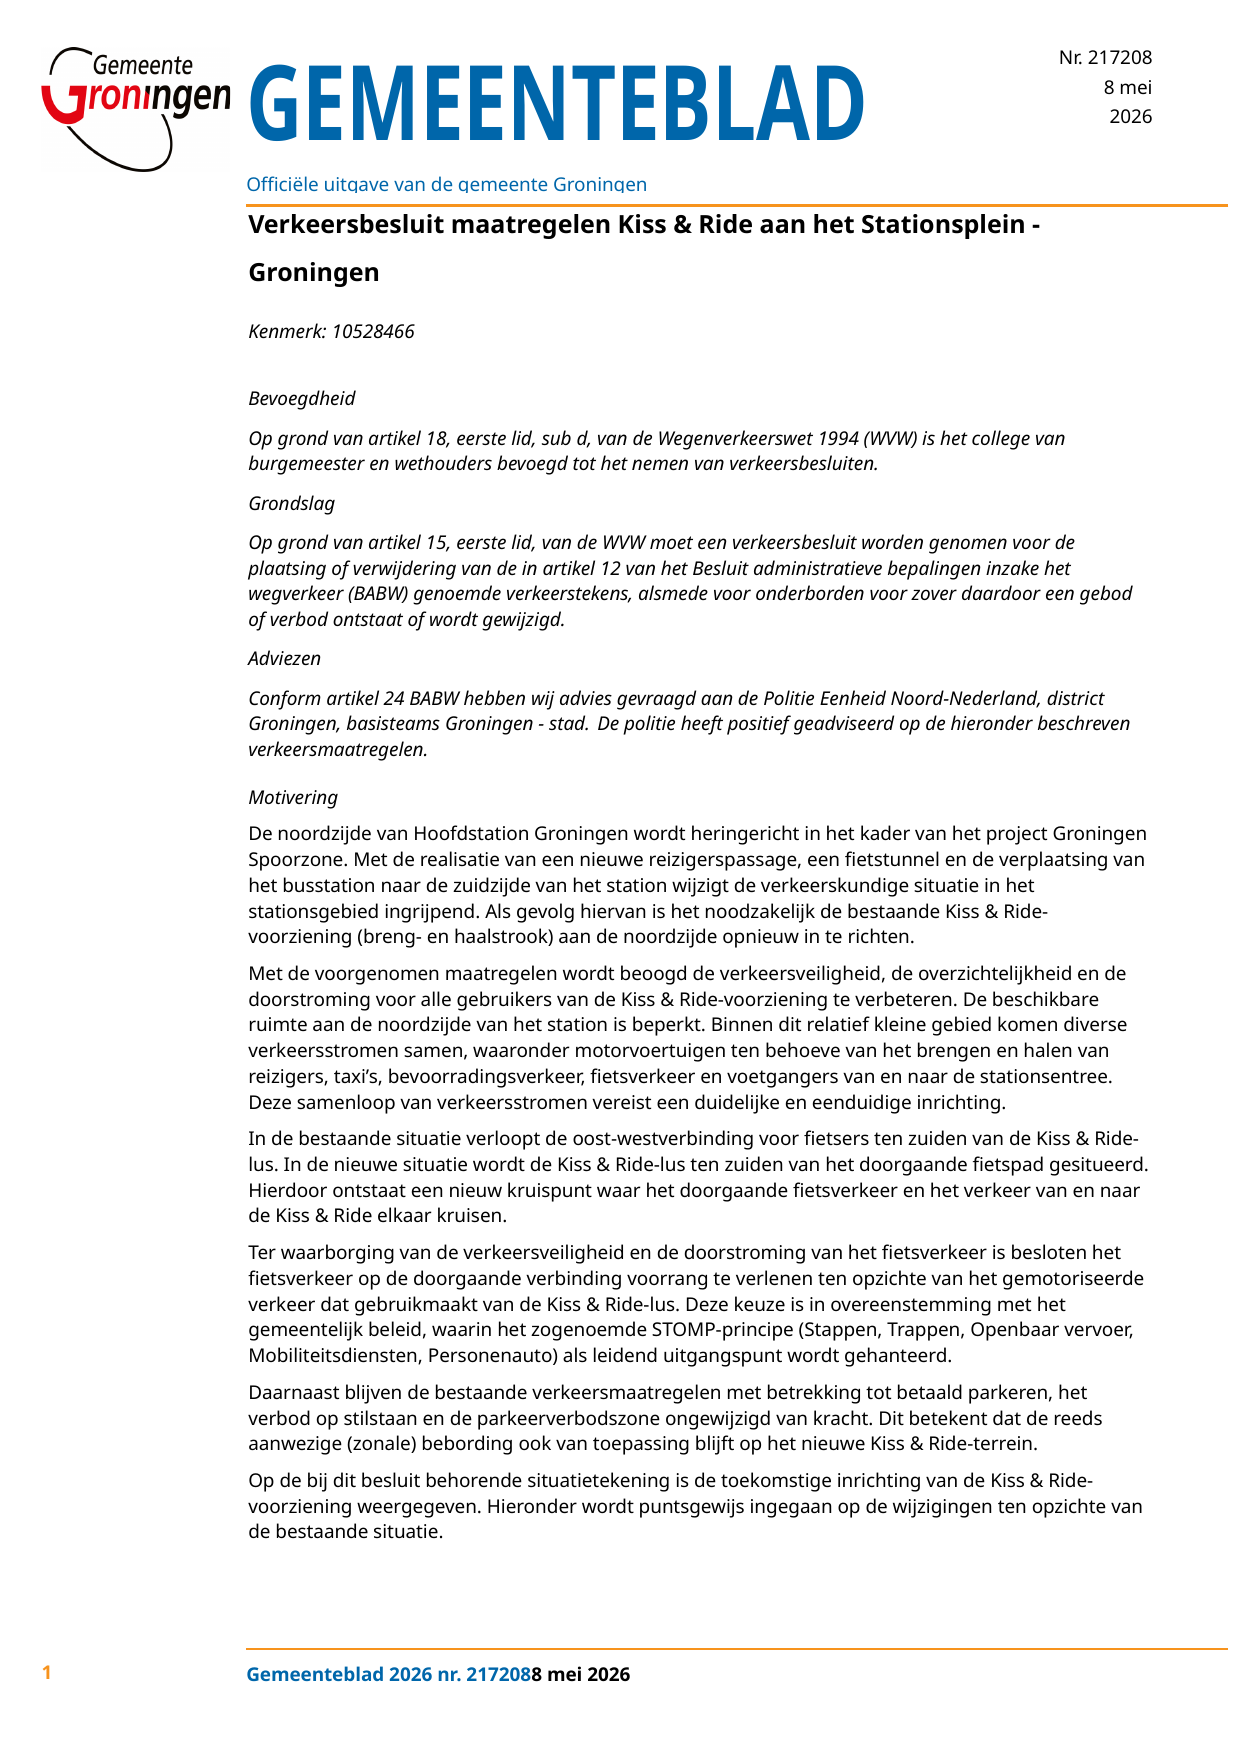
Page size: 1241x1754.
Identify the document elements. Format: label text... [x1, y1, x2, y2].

text Kenmerk: 10528466 [248, 318, 1152, 344]
text Conform artikel 24 BABW hebben wij advies gevraagd aan de Politie Eenheid Noord-Nederland, district Groningen, basisteams Groningen - stad. De politie heeft positief geadviseerd op de hieronder beschreven verkeersmaatregelen. [248, 685, 1152, 762]
text Bevoegdheid [248, 386, 1152, 411]
text Met de voorgenomen maatregelen wordt beoogd de verkeersveiligheid, de overzichtelijkheid en de doorstroming voor alle gebruikers van de Kiss & Ride-voorziening te verbeteren. De beschikbare ruimte aan de noordzijde van het station is beperkt. Binnen dit relatief kleine gebied komen diverse verkeersstromen samen, waaronder motorvoertuigen ten behoeve van het brengen en halen van reizigers, taxi’s, bevoorradingsverkeer, fietsverkeer en voetgangers van en naar de stationsentree. Deze samenloop van verkeersstromen vereist een duidelijke en eenduidige inrichting. [248, 960, 1152, 1114]
text Ter waarborging van de verkeersveiligheid en de doorstroming van het fietsverkeer is besloten het fietsverkeer op de doorgaande verbinding voorrang te verlenen ten opzichte van het gemotoriseerde verkeer dat gebruikmaakt van de Kiss & Ride-lus. Deze keuze is in overeenstemming met het gemeentelijk beleid, waarin het zogenoemde STOMP-principe (Stappen, Trappen, Openbaar vervoer, Mobiliteitsdiensten, Personenauto) als leidend uitgangspunt wordt gehanteerd. [248, 1239, 1152, 1368]
text Daarnaast blijven de bestaande verkeersmaatregelen met betrekking tot betaald parkeren, het verbod op stilstaan en de parkeerverbodszone ongewijzigd van kracht. Dit betekent dat de reeds aanwezige (zonale) bebording ook van toepassing blijft op het nieuwe Kiss & Ride-terrein. [248, 1379, 1152, 1456]
text In de bestaande situatie verloopt de oost-westverbinding voor fietsers ten zuiden van de Kiss & Ride-lus. In de nieuwe situatie wordt de Kiss & Ride-lus ten zuiden van het doorgaande fietspad gesitueerd. Hierdoor ontstaat een nieuw kruispunt waar het doorgaande fietsverkeer en het verkeer van en naar de Kiss & Ride elkaar kruisen. [248, 1126, 1152, 1228]
picture [41, 47, 231, 172]
text Op grond van artikel 15, eerste lid, van de WVW moet een verkeersbesluit worden genomen voor de plaatsing of verwijdering van de in artikel 12 van het Besluit administratieve bepalingen inzake het wegverkeer (BABW) genoemde verkeerstekens, alsmede voor onderborden voor zover daardoor een gebod of verbod ontstaat of wordt gewijzigd. [248, 529, 1152, 632]
text Verkeersbesluit maatregelen Kiss & Ride aan het Stationsplein - Groningen [248, 207, 1152, 288]
text Op de bij dit besluit behorende situatietekening is de toekomstige inrichting van de Kiss & Ride-voorziening weergegeven. Hieronder wordt puntsgewijs ingegaan op de wijzigingen ten opzichte van de bestaande situatie. [248, 1467, 1152, 1544]
text Adviezen [248, 646, 1152, 671]
text Grondslag [248, 490, 1152, 516]
text Op grond van artikel 18, eerste lid, sub d, van de Wegenverkeerswet 1994 (WVW) is het college van burgemeester en wethouders bevoegd tot het nemen van verkeersbesluiten. [248, 425, 1152, 476]
text Motivering [248, 784, 1152, 810]
text De noordzijde van Hoofdstation Groningen wordt heringericht in het kader van het project Groningen Spoorzone. Met de realisatie van een nieuwe reizigerspassage, een fietstunnel en de verplaatsing van het busstation naar de zuidzijde van het station wijzigt de verkeerskundige situatie in het stationsgebied ingrijpend. Als gevolg hiervan is het noodzakelijk de bestaande Kiss & Ride-voorziening (breng- en haalstrook) aan de noordzijde opnieuw in te richten. [248, 821, 1152, 949]
